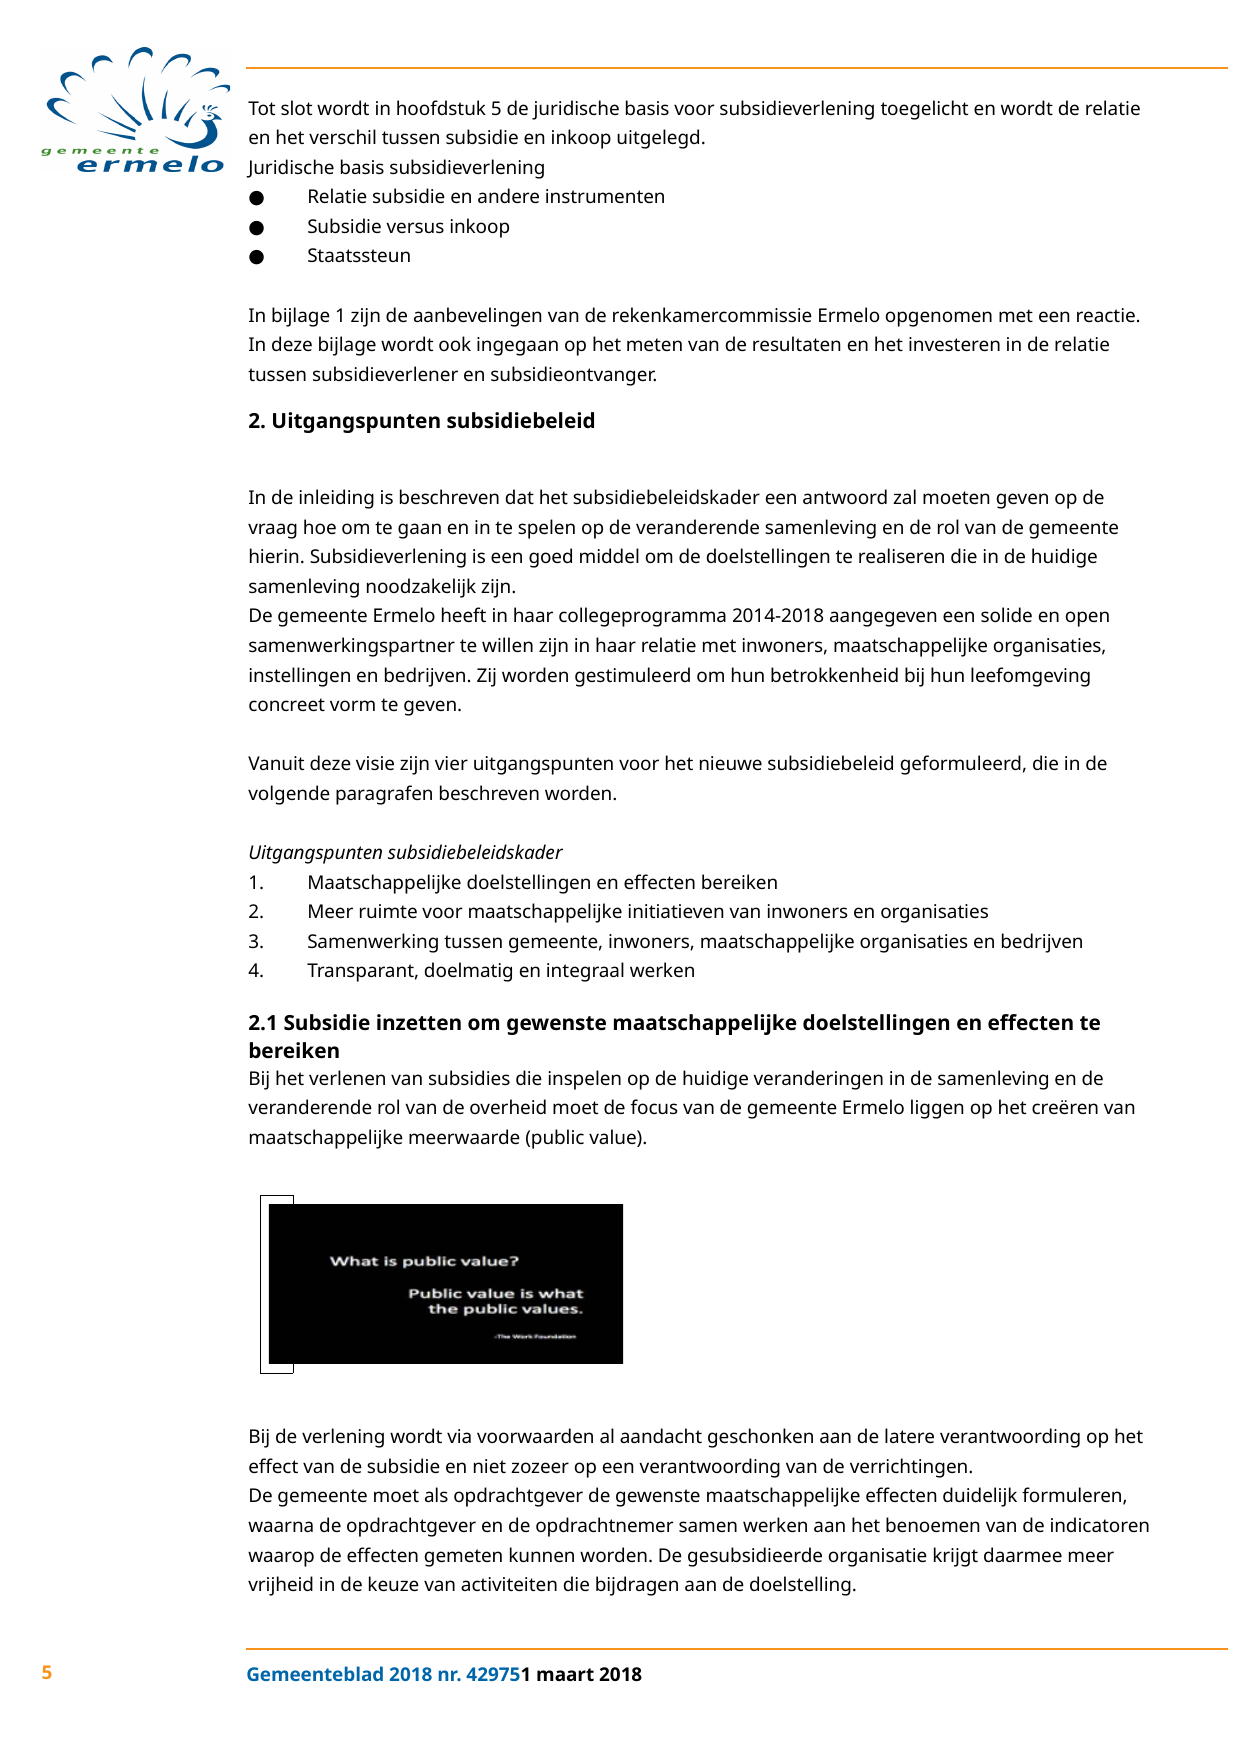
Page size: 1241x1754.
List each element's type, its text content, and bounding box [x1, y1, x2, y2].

text Uitgangspunten subsidiebeleidskader [248, 839, 1152, 865]
list Meer ruimte voor maatschappelijke initiatieven van inwoners en organisaties [248, 898, 1152, 924]
text Vanuit deze visie zijn vier uitgangspunten voor het nieuwe subsidiebeleid geformuleerd, die in de volgende paragrafen beschreven worden. [248, 751, 1152, 806]
text In bijlage 1 zijn de aanbevelingen van de rekenkamercommissie Ermelo opgenomen met een reactie. In deze bijlage wordt ook ingegaan op het meten van de resultaten en het investeren in de relatie tussen subsidieverlener en subsidieontvanger. [248, 302, 1152, 387]
picture [268, 1204, 624, 1364]
text Tot slot wordt in hoofdstuk 5 de juridische basis voor subsidieverlening toegelicht en wordt de relatie en het verschil tussen subsidie en inkoop uitgelegd. [248, 95, 1152, 150]
text 2. Uitgangspunten subsidiebeleid [248, 407, 1152, 435]
text De gemeente moet als opdrachtgever de gewenste maatschappelijke effecten duidelijk formuleren, waarna de opdrachtgever en de opdrachtnemer samen werken aan het benoemen van de indicatoren waarop de effecten gemeten kunnen worden. De gesubsidieerde organisatie krijgt daarmee meer vrijheid in de keuze van activiteiten die bijdragen aan de doelstelling. [248, 1483, 1152, 1597]
text Bij het verlenen van subsidies die inspelen op de huidige veranderingen in de samenleving en de veranderende rol van de overheid moet de focus van de gemeente Ermelo liggen op het creëren van maatschappelijke meerwaarde (public value). [248, 1065, 1152, 1150]
text 2.1 Subsidie inzetten om gewenste maatschappelijke doelstellingen en effecten te bereiken [248, 1008, 1152, 1065]
text In de inleiding is beschreven dat het subsidiebeleidskader een antwoord zal moeten geven op de vraag hoe om te gaan en in te spelen op de veranderende samenleving en de rol van de gemeente hierin. Subsidieverlening is een goed middel om de doelstellingen te realiseren die in de huidige samenleving noodzakelijk zijn. [248, 484, 1152, 599]
list Samenwerking tussen gemeente, inwoners, maatschappelijke organisaties en bedrijven [248, 928, 1152, 954]
list Staatssteun [248, 243, 1152, 268]
list Transparant, doelmatig en integraal werken [248, 958, 1152, 983]
list Subsidie versus inkoop [248, 213, 1152, 239]
picture [41, 47, 231, 172]
text Juridische basis subsidieverlening [248, 154, 1152, 180]
text Bij de verlening wordt via voorwaarden al aandacht geschonken aan de latere verantwoording op het effect van de subsidie en niet zozeer op een verantwoording van de verrichtingen. [248, 1423, 1152, 1479]
list Maatschappelijke doelstellingen en effecten bereiken [248, 869, 1152, 895]
text De gemeente Ermelo heeft in haar collegeprogramma 2014-2018 aangegeven een solide en open samenwerkingspartner te willen zijn in haar relatie met inwoners, maatschappelijke organisaties, instellingen en bedrijven. Zij worden gestimuleerd om hun betrokkenheid bij hun leefomgeving concreet vorm te geven. [248, 603, 1152, 717]
list Relatie subsidie en andere instrumenten [248, 183, 1152, 209]
